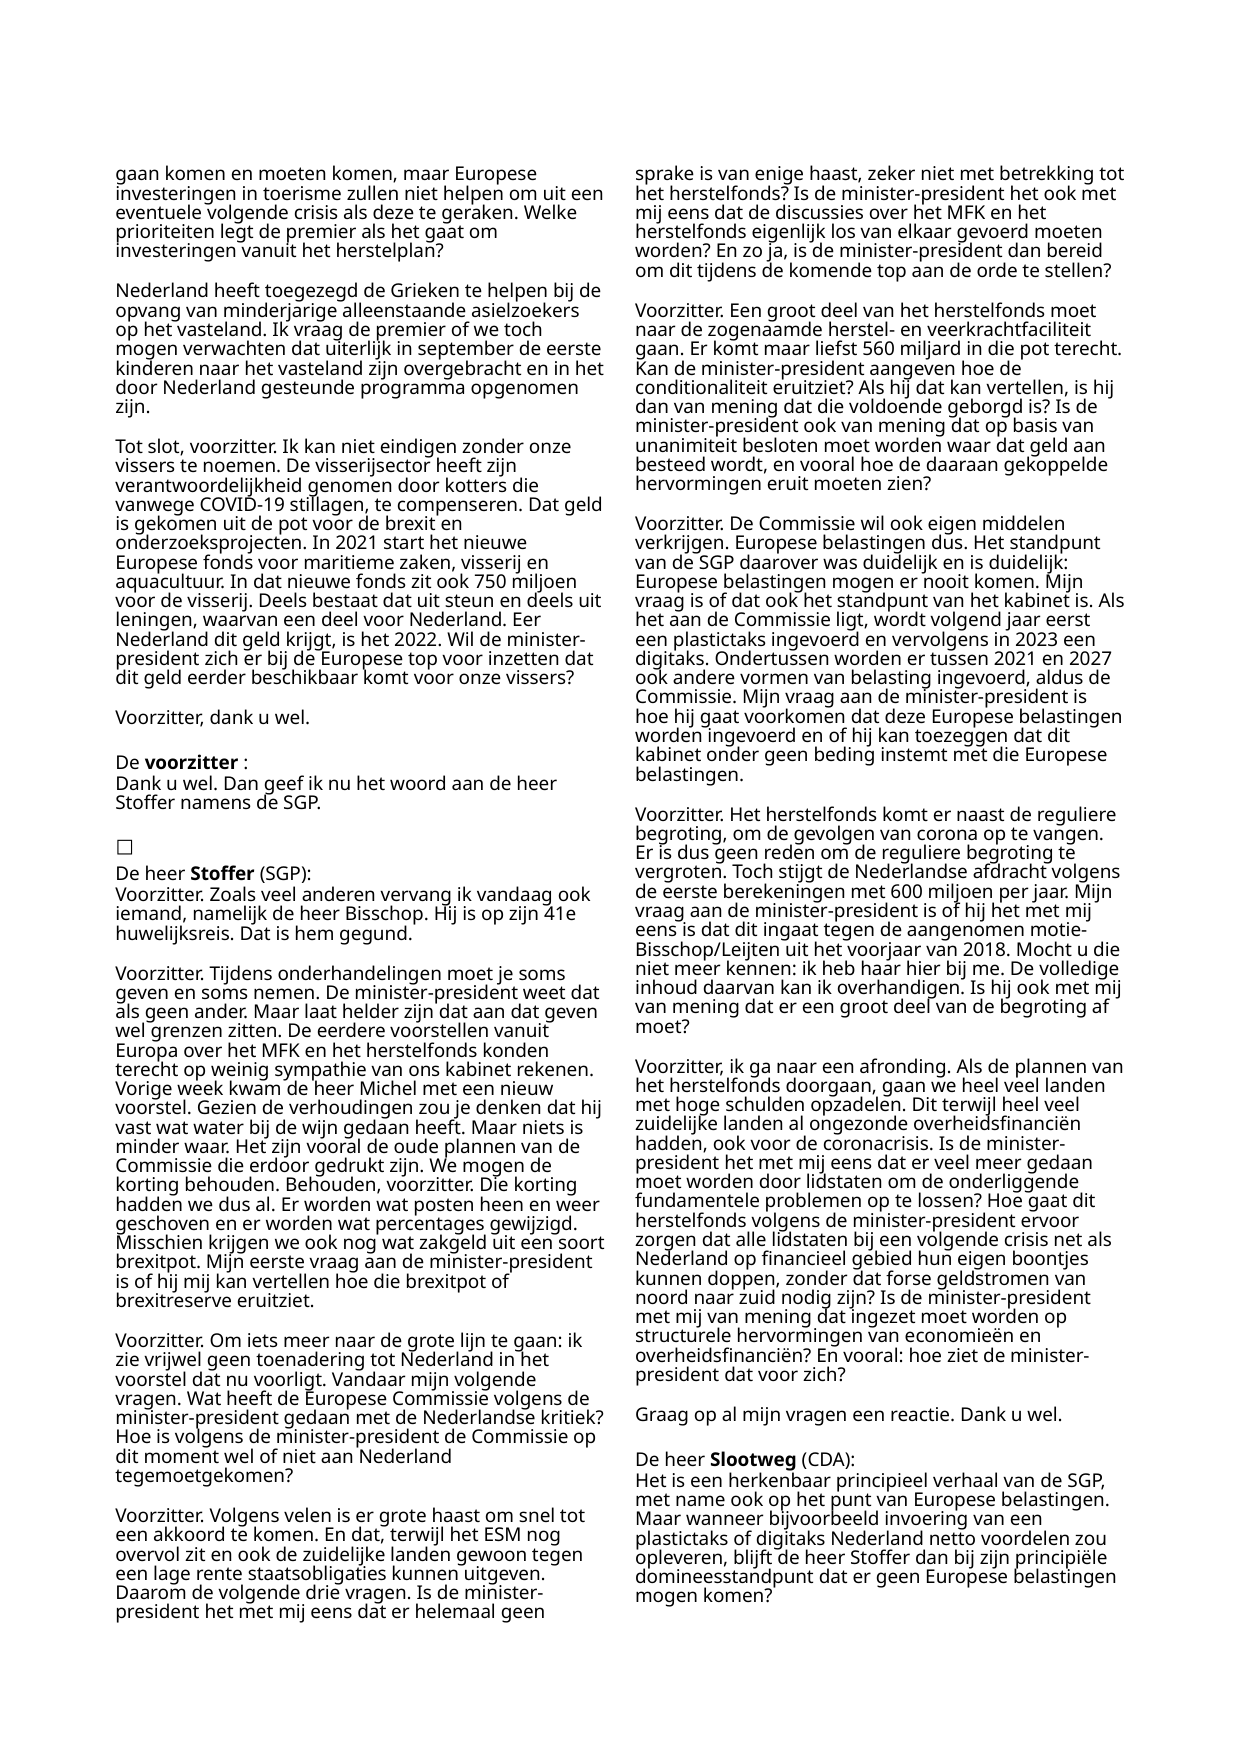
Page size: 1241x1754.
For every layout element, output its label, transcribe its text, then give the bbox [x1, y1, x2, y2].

text Voorzitter. Volgens velen is er grote haast om snel tot een akkoord te komen. En dat, terwijl het ESM nog overvol zit en ook de zuidelijke landen gewoon tegen een lage rente staatsobligaties kunnen uitgeven. Daarom de volgende drie vragen. Is de minister-president het met mij eens dat er helemaal geen [115, 1507, 605, 1623]
text ⬜ [115, 834, 605, 860]
text Voorzitter. Het herstelfonds komt er naast de reguliere begroting, om de gevolgen van corona op te vangen. Er is dus geen reden om de reguliere begroting te vergroten. Toch stijgt de Nederlandse afdracht volgens de eerste berekeningen met 600 miljoen per jaar. Mijn vraag aan de minister-president is of hij het met mij eens is dat dit ingaat tegen de aangenomen motie-Bisschop/Leijten uit het voorjaar van 2018. Mocht u die niet meer kennen: ik heb haar hier bij me. De volledige inhoud daarvan kan ik overhandigen. Is hij ook met mij van mening dat er een groot deel van de begroting af moet? [635, 806, 1125, 1037]
text sprake is van enige haast, zeker niet met betrekking tot het herstelfonds? Is de minister-president het ook met mij eens dat de discussies over het MFK en het herstelfonds eigenlijk los van elkaar gevoerd moeten worden? En zo ja, is de minister-president dan bereid om dit tijdens de komende top aan de orde te stellen? [635, 165, 1125, 281]
text Voorzitter. Tijdens onderhandelingen moet je soms geven en soms nemen. De minister-president weet dat als geen ander. Maar laat helder zijn dat aan dat geven wel grenzen zitten. De eerdere voorstellen vanuit Europa over het MFK en het herstelfonds konden terecht op weinig sympathie van ons kabinet rekenen. Vorige week kwam de heer Michel met een nieuw voorstel. Gezien de verhoudingen zou je denken dat hij vast wat water bij de wijn gedaan heeft. Maar niets is minder waar. Het zijn vooral de oude plannen van de Commissie die erdoor gedrukt zijn. We mogen de korting behouden. Behouden, voorzitter. Die korting hadden we dus al. Er worden wat posten heen en weer geschoven en er worden wat percentages gewijzigd. Misschien krijgen we ook nog wat zakgeld uit een soort brexitpot. Mijn eerste vraag aan de minister-president is of hij mij kan vertellen hoe die brexitpot of brexitreserve eruitziet. [115, 964, 605, 1311]
text Voorzitter. Een groot deel van het herstelfonds moet naar de zogenaamde herstel- en veerkrachtfaciliteit gaan. Er komt maar liefst 560 miljard in die pot terecht. Kan de minister-president aangeven hoe de conditionaliteit eruitziet? Als hij dat kan vertellen, is hij dan van mening dat die voldoende geborgd is? Is de minister-president ook van mening dat op basis van unanimiteit besloten moet worden waar dat geld aan besteed wordt, en vooral hoe de daaraan gekoppelde hervormingen eruit moeten zien? [635, 302, 1125, 494]
text De voorzitter : [115, 749, 605, 775]
text De heer Slootweg (CDA): [635, 1446, 1125, 1472]
text Het is een herkenbaar principieel verhaal van de SGP, met name ook op het punt van Europese belastingen. Maar wanneer bijvoorbeeld invoering van een plastictaks of digitaks Nederland netto voordelen zou opleveren, blijft de heer Stoffer dan bij zijn principiële domineesstandpunt dat er geen Europese belastingen mogen komen? [635, 1472, 1125, 1607]
text Nederland heeft toegezegd de Grieken te helpen bij de opvang van minderjarige alleenstaande asielzoekers op het vasteland. Ik vraag de premier of we toch mogen verwachten dat uiterlijk in september de eerste kinderen naar het vasteland zijn overgebracht en in het door Nederland gesteunde programma opgenomen zijn. [115, 282, 605, 417]
text Voorzitter. Zoals veel anderen vervang ik vandaag ook iemand, namelijk de heer Bisschop. Hij is op zijn 41e huwelijksreis. Dat is hem gegund. [115, 886, 605, 944]
text Voorzitter. De Commissie wil ook eigen middelen verkrijgen. Europese belastingen dus. Het standpunt van de SGP daarover was duidelijk en is duidelijk: Europese belastingen mogen er nooit komen. Mijn vraag is of dat ook het standpunt van het kabinet is. Als het aan de Commissie ligt, wordt volgend jaar eerst een plastictaks ingevoerd en vervolgens in 2023 een digitaks. Ondertussen worden er tussen 2021 en 2027 ook andere vormen van belasting ingevoerd, aldus de Commissie. Mijn vraag aan de minister-president is hoe hij gaat voorkomen dat deze Europese belastingen worden ingevoerd en of hij kan toezeggen dat dit kabinet onder geen beding instemt met die Europese belastingen. [635, 515, 1125, 785]
text De heer Stoffer (SGP): [115, 860, 605, 886]
text Voorzitter, ik ga naar een afronding. Als de plannen van het herstelfonds doorgaan, gaan we heel veel landen met hoge schulden opzadelen. Dit terwijl heel veel zuidelijke landen al ongezonde overheidsfinanciën hadden, ook voor de coronacrisis. Is de minister-president het met mij eens dat er veel meer gedaan moet worden door lidstaten om de onderliggende fundamentele problemen op te lossen? Hoe gaat dit herstelfonds volgens de minister-president ervoor zorgen dat alle lidstaten bij een volgende crisis net als Nederland op financieel gebied hun eigen boontjes kunnen doppen, zonder dat forse geldstromen van noord naar zuid nodig zijn? Is de minister-president met mij van mening dat ingezet moet worden op structurele hervormingen van economieën en overheidsfinanciën? En vooral: hoe ziet de minister-president dat voor zich? [635, 1058, 1125, 1385]
text Voorzitter. Om iets meer naar de grote lijn te gaan: ik zie vrijwel geen toenadering tot Nederland in het voorstel dat nu voorligt. Vandaar mijn volgende vragen. Wat heeft de Europese Commissie volgens de minister-president gedaan met de Nederlandse kritiek? Hoe is volgens de minister-president de Commissie op dit moment wel of niet aan Nederland tegemoetgekomen? [115, 1332, 605, 1486]
text gaan komen en moeten komen, maar Europese investeringen in toerisme zullen niet helpen om uit een eventuele volgende crisis als deze te geraken. Welke prioriteiten legt de premier als het gaat om investeringen vanuit het herstelplan? [115, 165, 605, 262]
text Voorzitter, dank u wel. [115, 709, 605, 728]
text Dank u wel. Dan geef ik nu het woord aan de heer Stoffer namens de SGP. [115, 775, 605, 814]
text Tot slot, voorzitter. Ik kan niet eindigen zonder onze vissers te noemen. De visserijsector heeft zijn verantwoordelijkheid genomen door kotters die vanwege COVID-19 stillagen, te compenseren. Dat geld is gekomen uit de pot voor de brexit en onderzoeksprojecten. In 2021 start het nieuwe Europese fonds voor maritieme zaken, visserij en aquacultuur. In dat nieuwe fonds zit ook 750 miljoen voor de visserij. Deels bestaat dat uit steun en deels uit leningen, waarvan een deel voor Nederland. Eer Nederland dit geld krijgt, is het 2022. Wil de minister-president zich er bij de Europese top voor inzetten dat dit geld eerder beschikbaar komt voor onze vissers? [115, 438, 605, 688]
text Graag op al mijn vragen een reactie. Dank u wel. [635, 1406, 1125, 1425]
